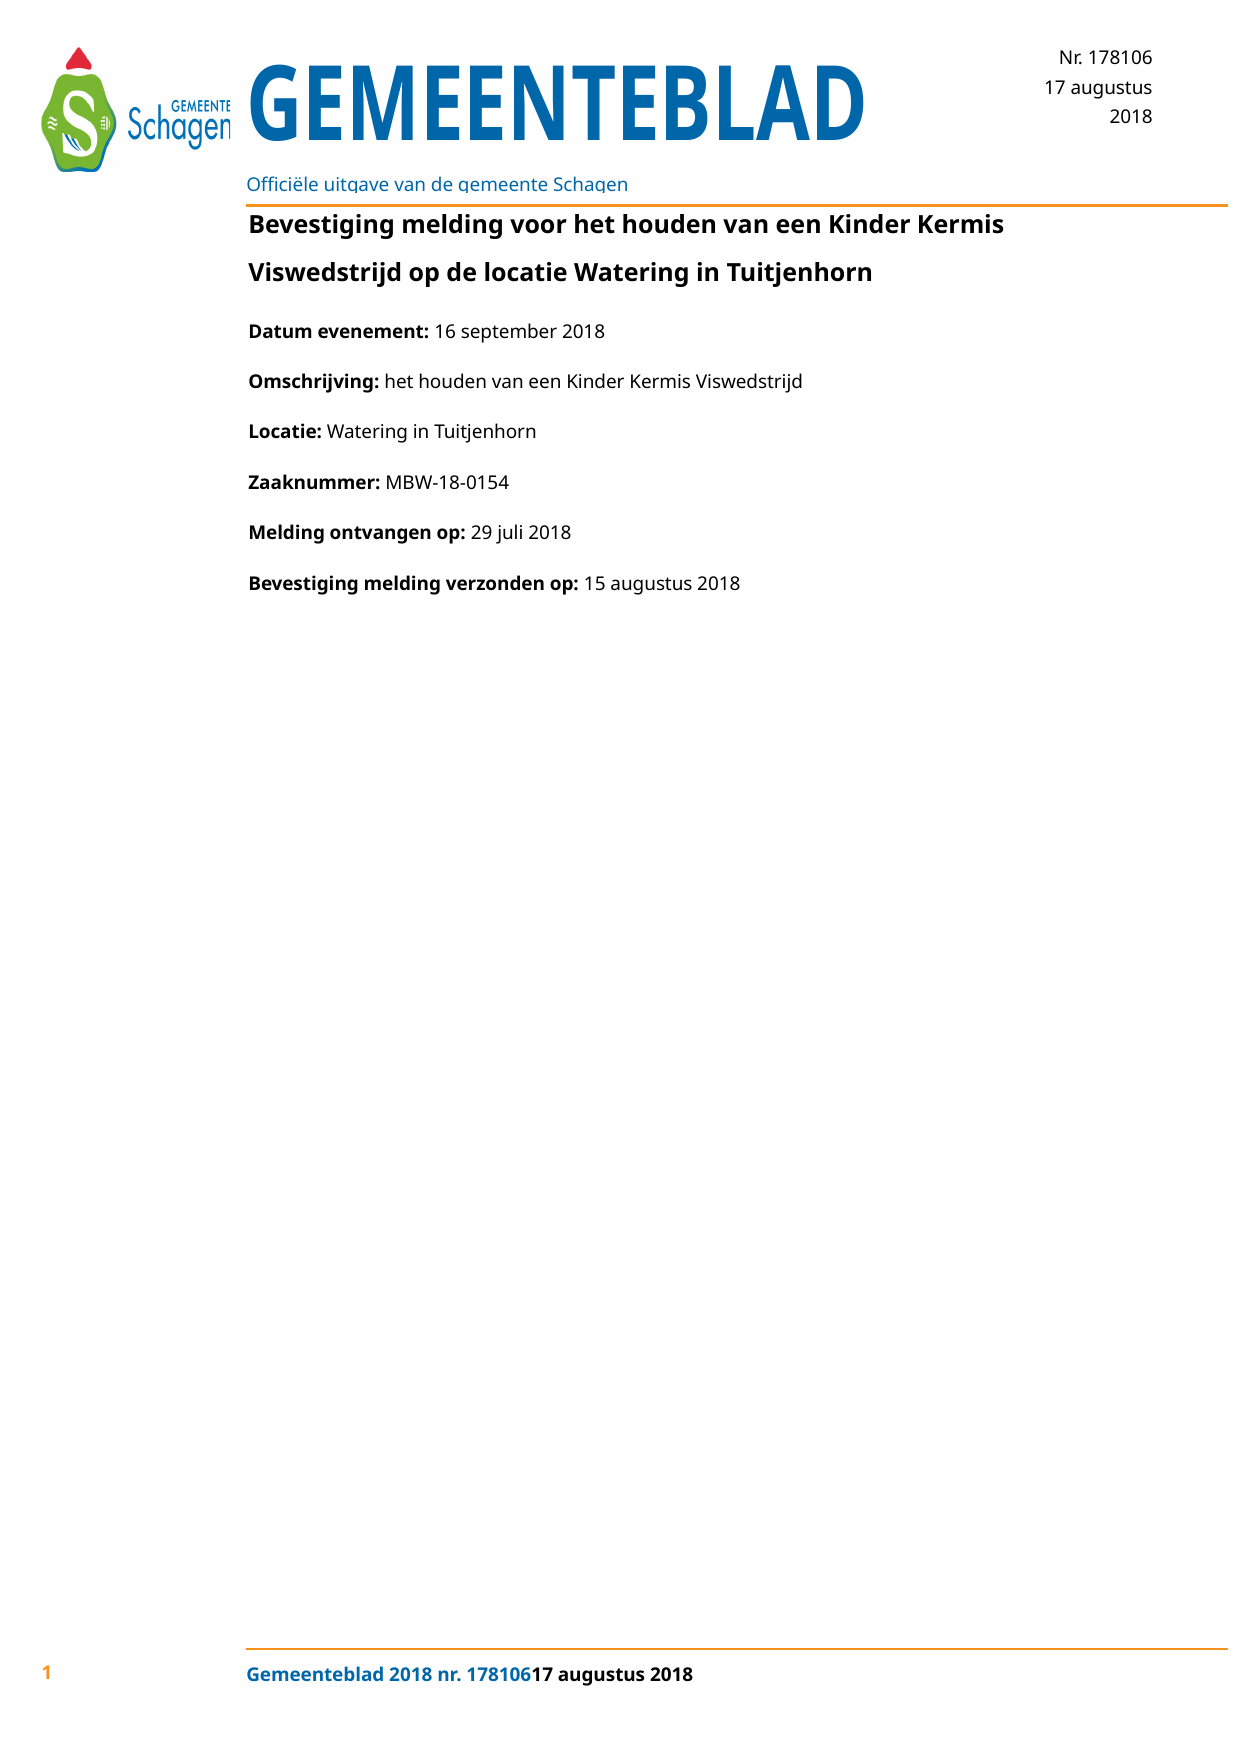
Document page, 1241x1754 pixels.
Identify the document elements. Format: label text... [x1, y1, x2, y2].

text Omschrijving: het houden van een Kinder Kermis Viswedstrijd [248, 368, 1152, 394]
picture [41, 47, 231, 172]
text Bevestiging melding verzonden op: 15 augustus 2018 [248, 570, 1152, 596]
text Locatie: Watering in Tuitjenhorn [248, 419, 1152, 444]
text Zaaknummer: MBW-18-0154 [248, 469, 1152, 495]
text Bevestiging melding voor het houden van een Kinder Kermis Viswedstrijd op de locatie Watering in Tuitjenhorn [248, 207, 1152, 288]
text Melding ontvangen op: 29 juli 2018 [248, 519, 1152, 545]
text Datum evenement: 16 september 2018 [248, 318, 1152, 344]
